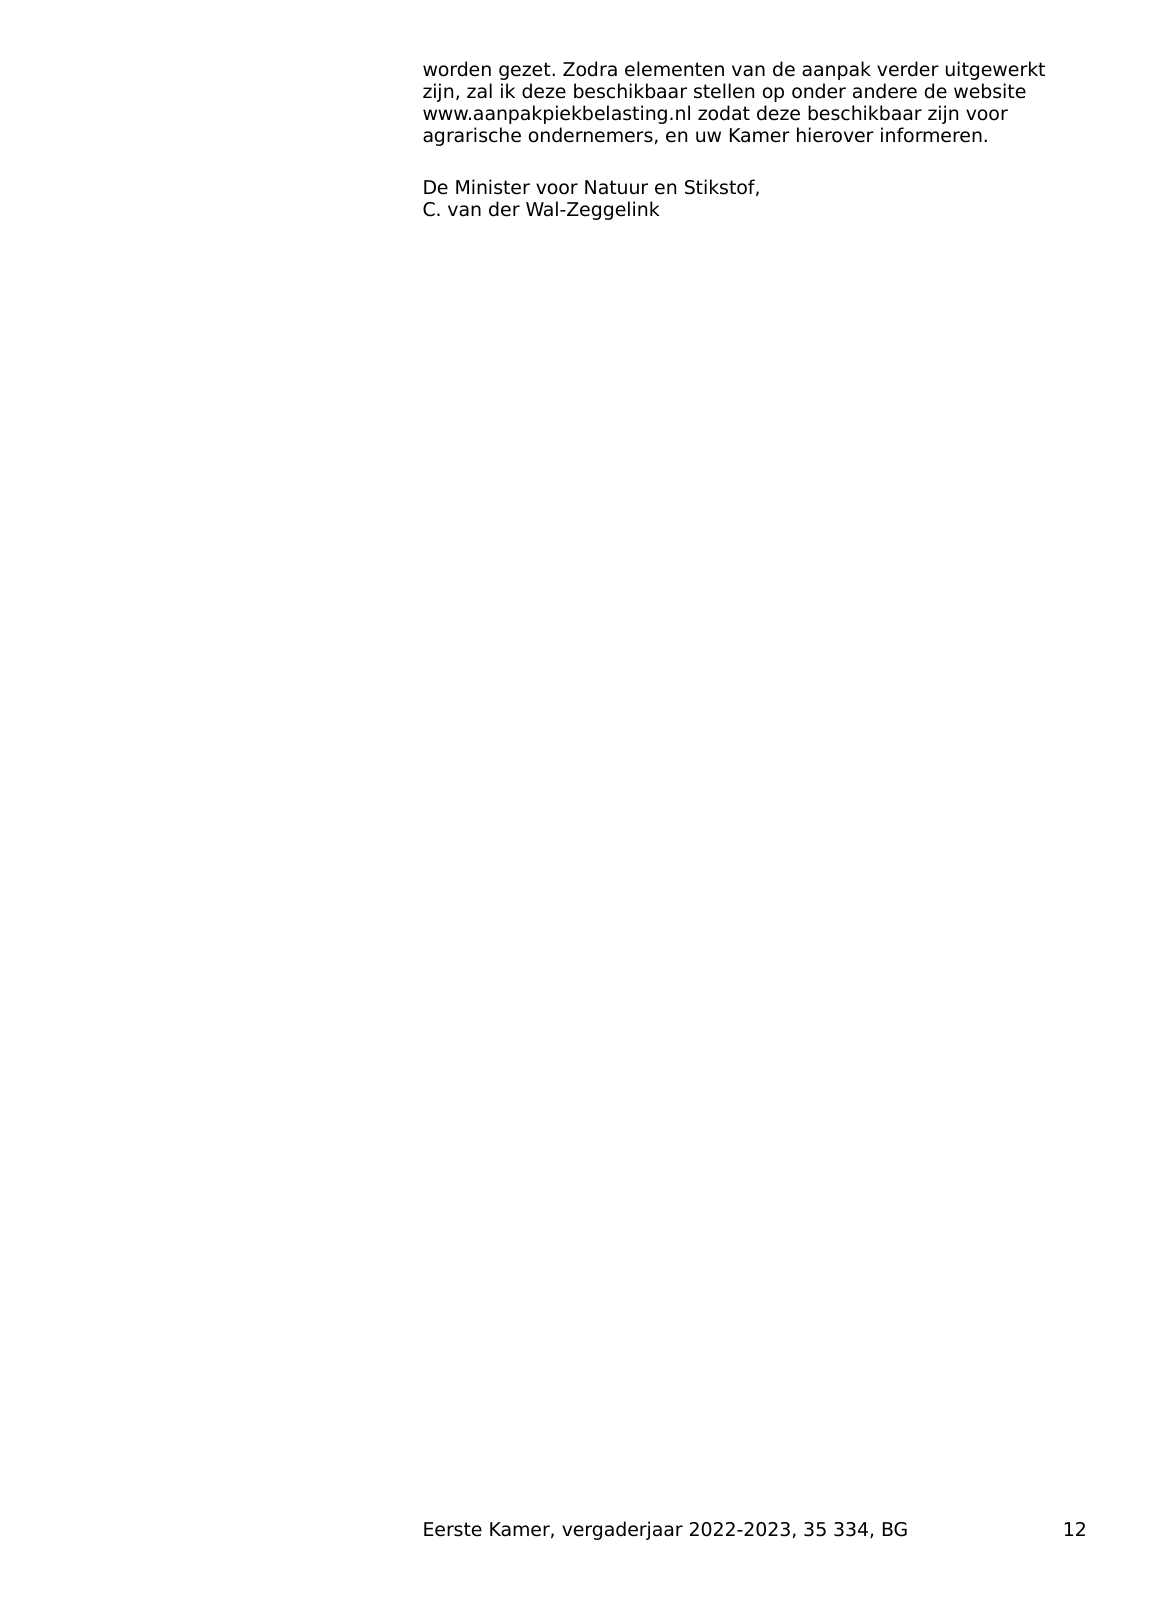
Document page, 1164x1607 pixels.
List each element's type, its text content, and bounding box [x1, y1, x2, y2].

text De Minister voor Natuur en Stikstof, C. van der Wal-Zeggelink [422, 177, 1087, 221]
text worden gezet. Zodra elementen van de aanpak verder uitgewerkt zijn, zal ik deze beschikbaar stellen op onder andere de website www.aanpakpiekbelasting.nl zodat deze beschikbaar zijn voor agrarische ondernemers, en uw Kamer hierover informeren. [422, 59, 1087, 147]
